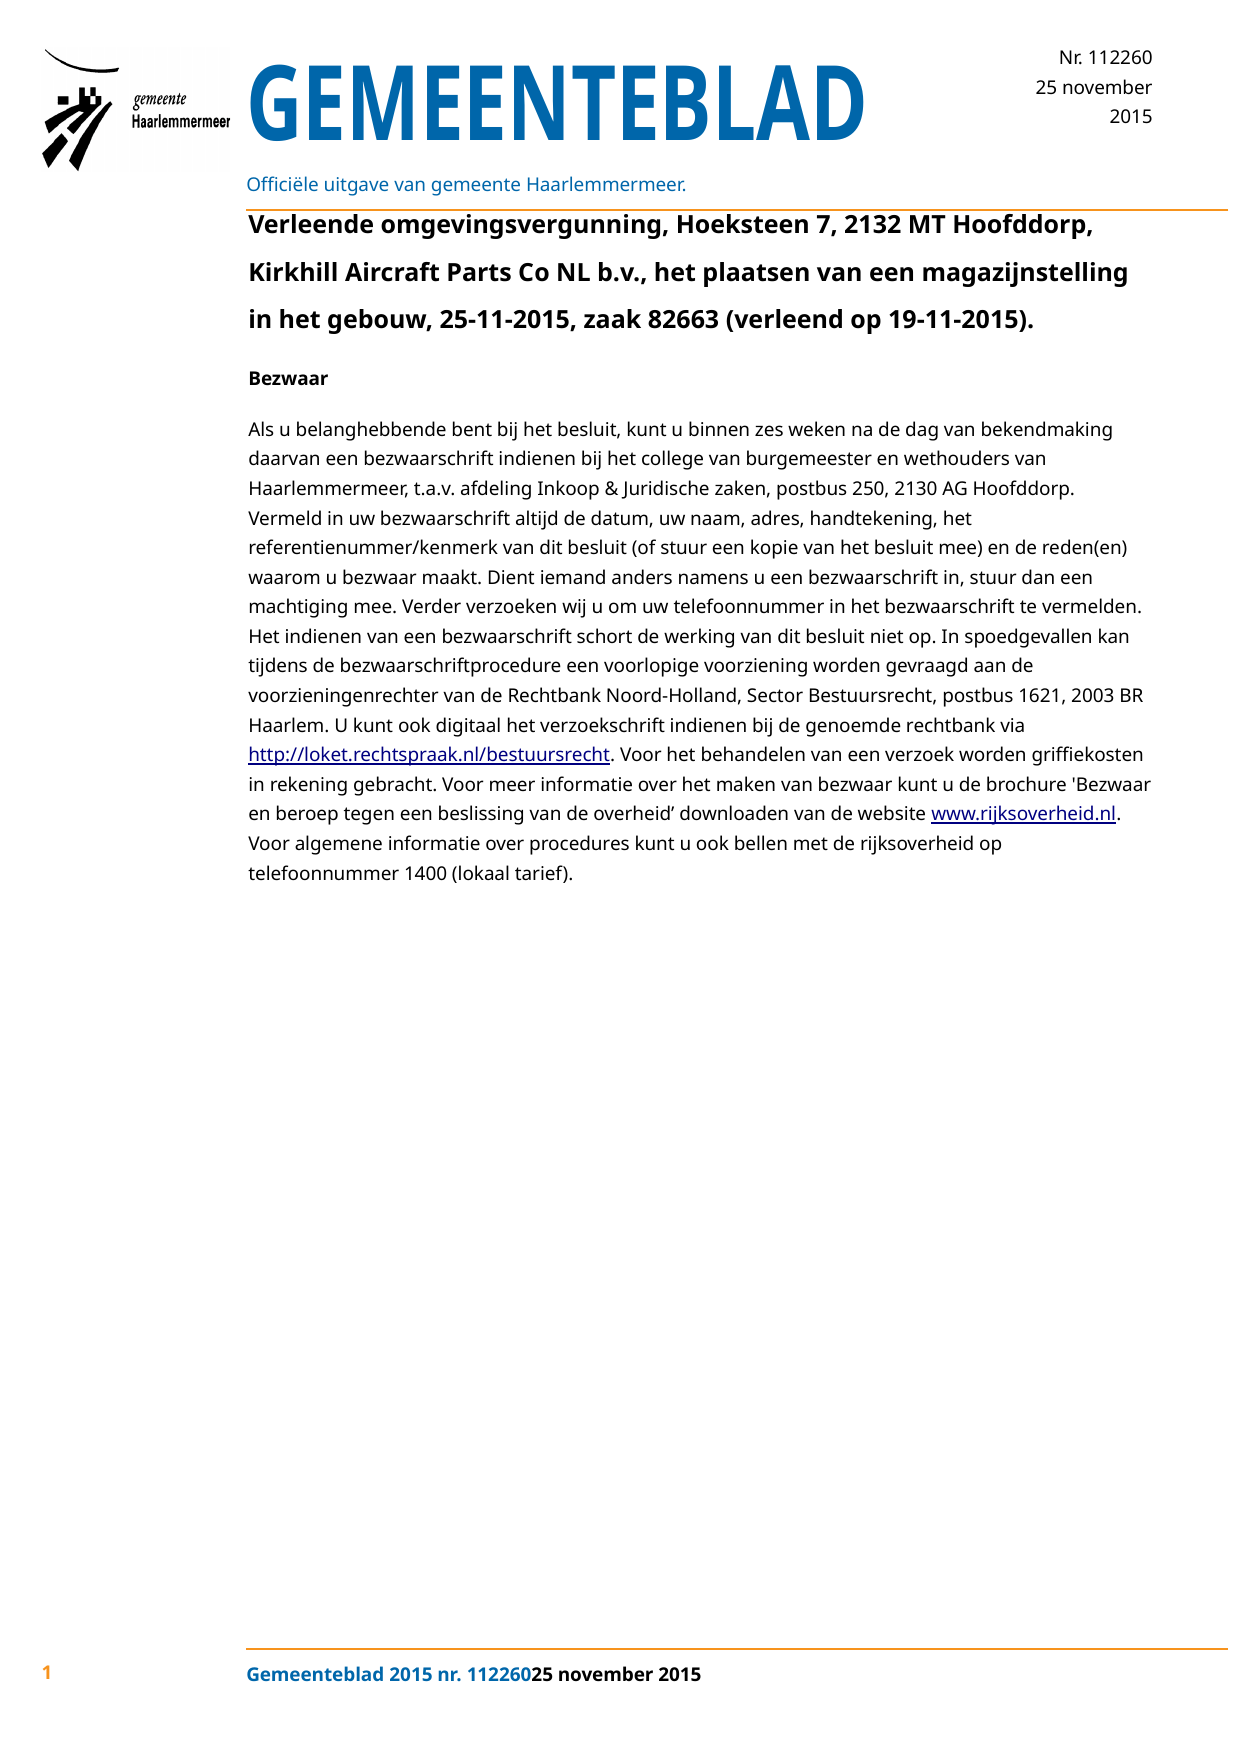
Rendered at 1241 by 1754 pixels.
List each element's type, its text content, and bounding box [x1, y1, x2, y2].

text Verleende omgevingsvergunning, Hoeksteen 7, 2132 MT Hoofddorp, Kirkhill Aircraft Parts Co NL b.v., het plaatsen van een magazijnstelling in het gebouw, 25-11-2015, zaak 82663 (verleend op 19-11-2015). [248, 211, 1152, 336]
picture [41, 47, 231, 172]
text Als u belanghebbende bent bij het besluit, kunt u binnen zes weken na de dag van bekendmaking daarvan een bezwaarschrift indienen bij het college van burgemeester en wethouders van Haarlemmermeer, t.a.v. afdeling Inkoop & Juridische zaken, postbus 250, 2130 AG Hoofddorp. Vermeld in uw bezwaarschrift altijd de datum, uw naam, adres, handtekening, het referentienummer/kenmerk van dit besluit (of stuur een kopie van het besluit mee) en de reden(en) waarom u bezwaar maakt. Dient iemand anders namens u een bezwaarschrift in, stuur dan een machtiging mee. Verder verzoeken wij u om uw telefoonnummer in het bezwaarschrift te vermelden. Het indienen van een bezwaarschrift schort de werking van dit besluit niet op. In spoedgevallen kan tijdens de bezwaarschriftprocedure een voorlopige voorziening worden gevraagd aan de voorzieningenrechter van de Rechtbank Noord-Holland, Sector Bestuursrecht, postbus 1621, 2003 BR Haarlem. U kunt ook digitaal het verzoekschrift indienen bij de genoemde rechtbank via http://loket.rechtspraak.nl/bestuursrecht. Voor het behandelen van een verzoek worden griffiekosten in rekening gebracht. Voor meer informatie over het maken van bezwaar kunt u de brochure 'Bezwaar en beroep tegen een beslissing van de overheid’ downloaden van de website www.rijksoverheid.nl. Voor algemene informatie over procedures kunt u ook bellen met de rijksoverheid op telefoonnummer 1400 (lokaal tarief). [248, 416, 1152, 885]
text Bezwaar [248, 366, 1152, 391]
